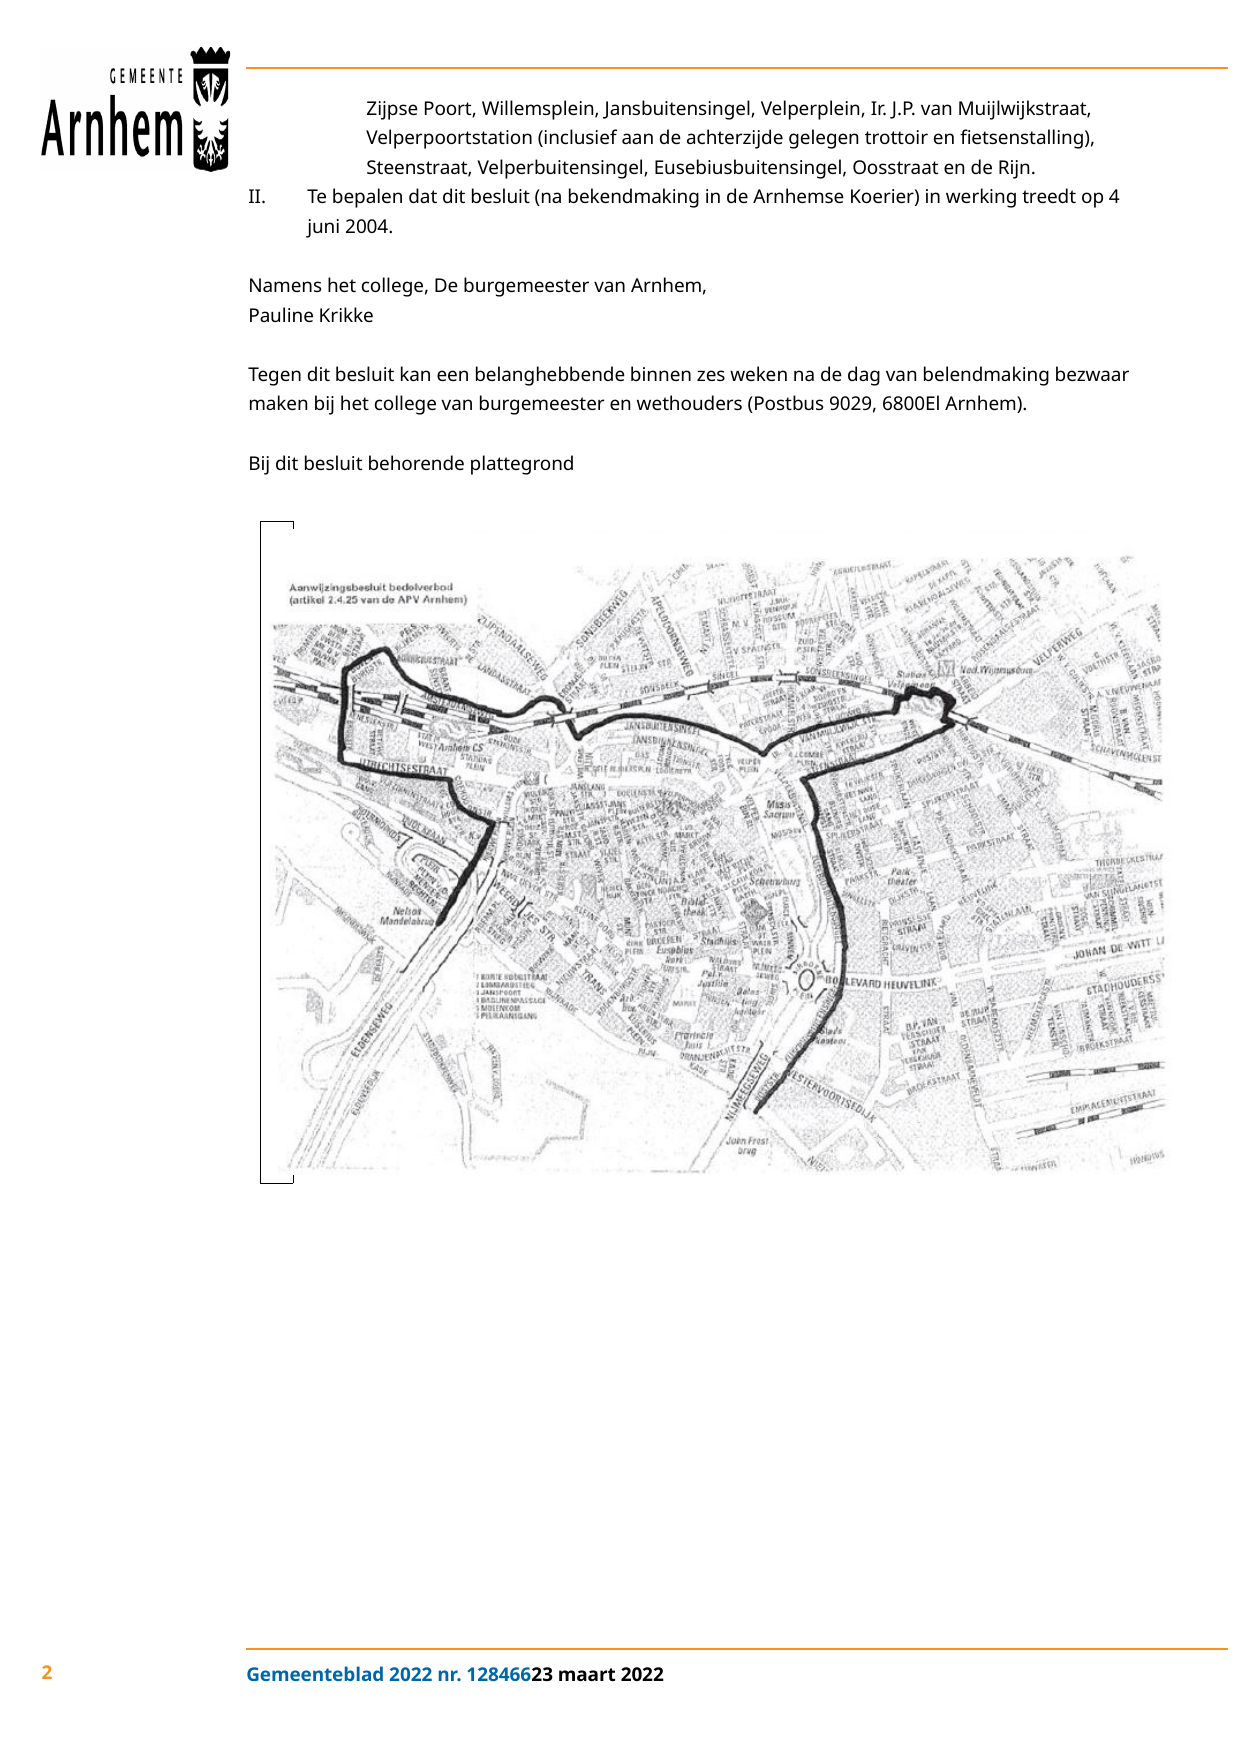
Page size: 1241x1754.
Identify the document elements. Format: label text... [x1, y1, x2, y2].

list Te bepalen dat dit besluit (na bekendmaking in de Arnhemse Koerier) in werking treedt op 4 juni 2004. [248, 183, 1152, 239]
text Namens het college, De burgemeester van Arnhem, [248, 272, 1152, 298]
text Pauline Krikke [248, 302, 1152, 328]
text Tegen dit besluit kan een belanghebbende binnen zes weken na de dag van belendmaking bezwaar maken bij het college van burgemeester en wethouders (Postbus 9029, 6800El Arnhem). [248, 361, 1152, 416]
picture [41, 47, 231, 172]
text Bij dit besluit behorende plattegrond [248, 450, 1152, 476]
picture [268, 529, 1173, 1175]
list Zijpse Poort, Willemsplein, Jansbuitensingel, Velperplein, Ir. J.P. van Muijlwijkstraat, Velperpoortstation (inclusief aan de achterzijde gelegen trottoir en fietsenstalling), Steenstraat, Velperbuitensingel, Eusebiusbuitensingel, Oosstraat en de Rijn. [307, 95, 1152, 180]
